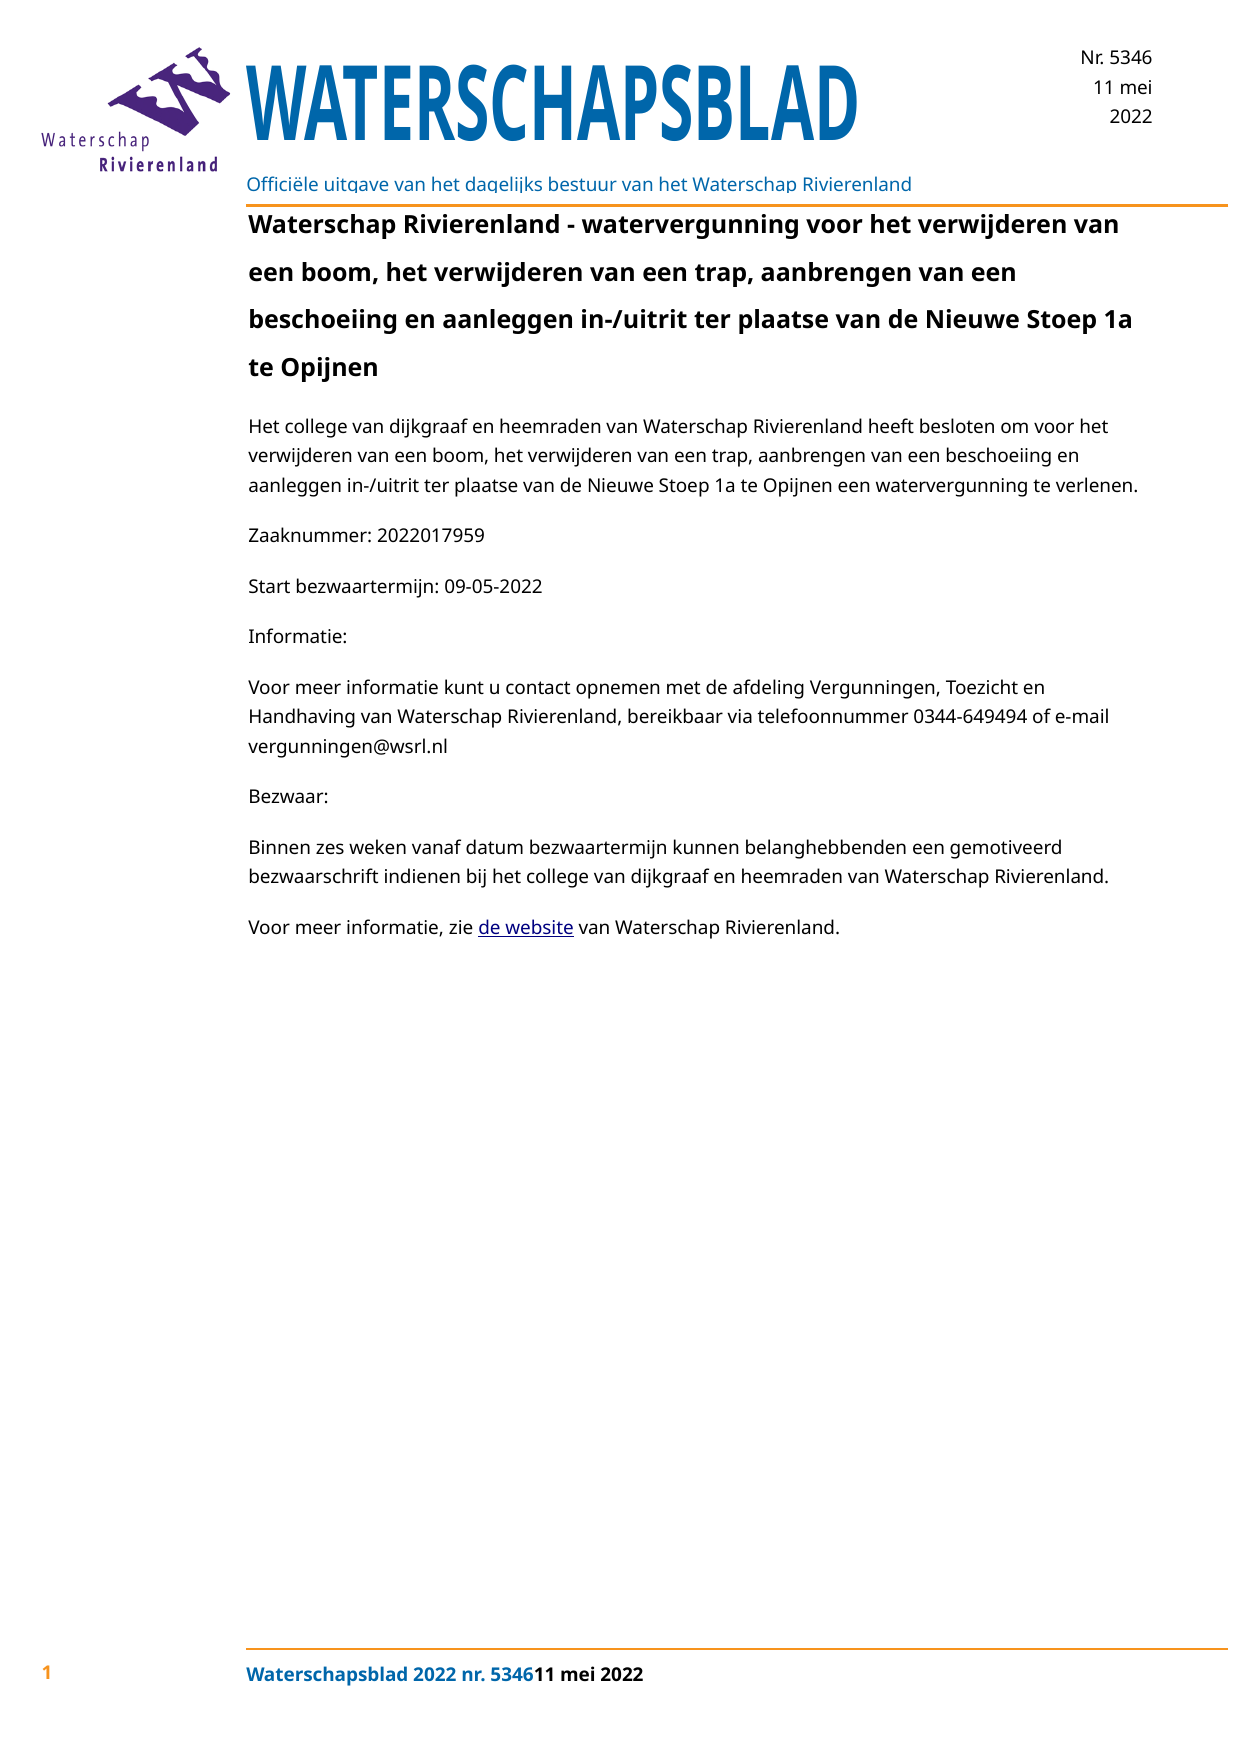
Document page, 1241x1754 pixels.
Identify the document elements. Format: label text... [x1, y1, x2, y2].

text Binnen zes weken vanaf datum bezwaartermijn kunnen belanghebbenden een gemotiveerd bezwaarschrift indienen bij het college van dijkgraaf en heemraden van Waterschap Rivierenland. [248, 834, 1152, 889]
text Start bezwaartermijn: 09-05-2022 [248, 573, 1152, 599]
text Voor meer informatie kunt u contact opnemen met de afdeling Vergunningen, Toezicht en Handhaving van Waterschap Rivierenland, bereikbaar via telefoonnummer 0344-649494 of e-mail vergunningen@wsrl.nl [248, 674, 1152, 759]
text Zaaknummer: 2022017959 [248, 523, 1152, 548]
text Informatie: [248, 623, 1152, 649]
text Voor meer informatie, zie de website van Waterschap Rivierenland. [248, 914, 1152, 940]
text Waterschap Rivierenland - watervergunning voor het verwijderen van een boom, het verwijderen van een trap, aanbrengen van een beschoeiing en aanleggen in-/uitrit ter plaatse van de Nieuwe Stoep 1a te Opijnen [248, 207, 1152, 384]
text Bezwaar: [248, 783, 1152, 809]
text Het college van dijkgraaf en heemraden van Waterschap Rivierenland heeft besloten om voor het verwijderen van een boom, het verwijderen van een trap, aanbrengen van een beschoeiing en aanleggen in-/uitrit ter plaatse van de Nieuwe Stoep 1a te Opijnen een watervergunning te verlenen. [248, 413, 1152, 498]
picture [41, 47, 231, 172]
